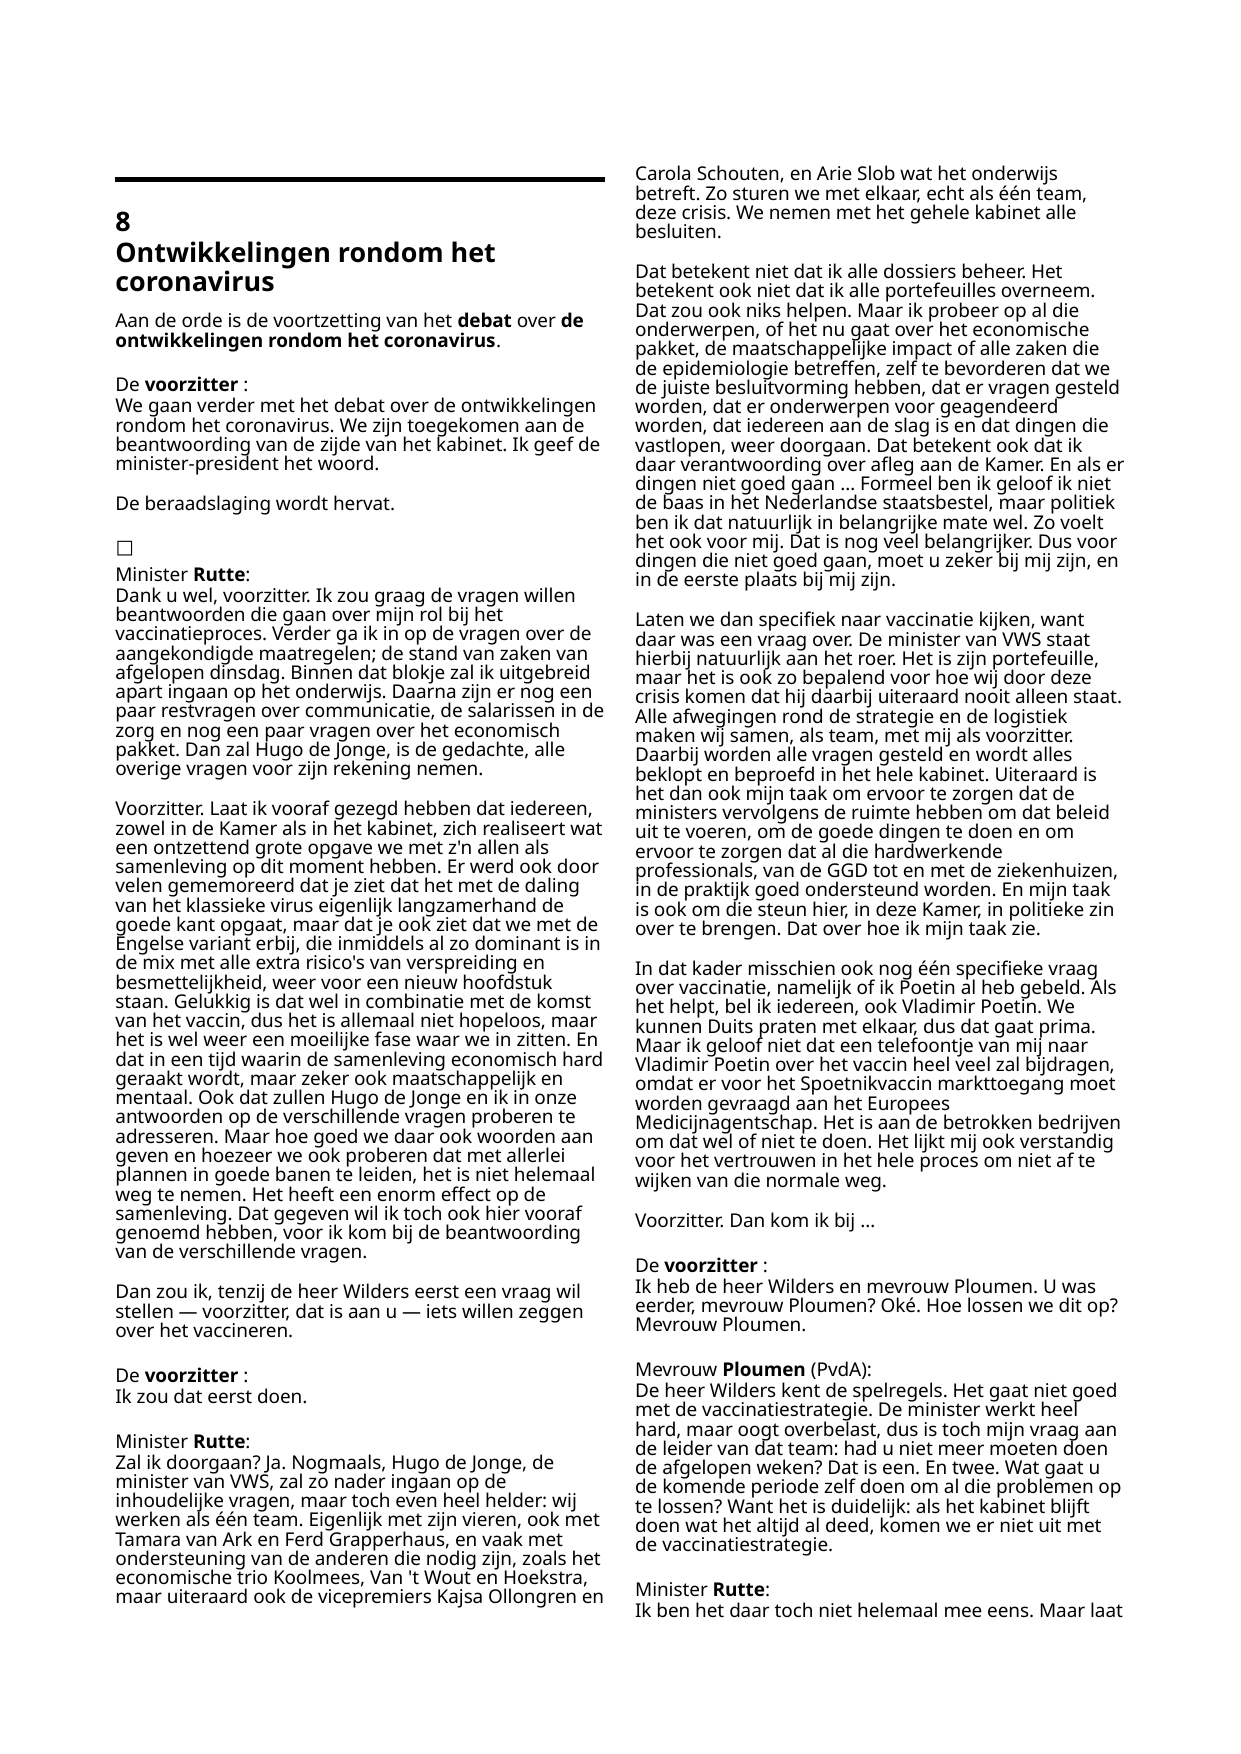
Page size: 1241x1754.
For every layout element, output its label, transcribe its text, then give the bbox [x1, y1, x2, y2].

text Ik ben het daar toch niet helemaal mee eens. Maar laat [635, 1602, 1125, 1621]
text Mevrouw Ploumen (PvdA): [635, 1356, 1125, 1382]
text Laten we dan specifiek naar vaccinatie kijken, want daar was een vraag over. De minister van VWS staat hierbij natuurlijk aan het roer. Het is zijn portefeuille, maar het is ook zo bepalend voor hoe wij door deze crisis komen dat hij daarbij uiteraard nooit alleen staat. Alle afwegingen rond de strategie en de logistiek maken wij samen, als team, met mij als voorzitter. Daarbij worden alle vragen gesteld en wordt alles beklopt en beproefd in het hele kabinet. Uiteraard is het dan ook mijn taak om ervoor te zorgen dat de ministers vervolgens de ruimte hebben om dat beleid uit te voeren, om de goede dingen te doen en om ervoor te zorgen dat al die hardwerkende professionals, van de GGD tot en met de ziekenhuizen, in de praktijk goed ondersteund worden. En mijn taak is ook om die steun hier, in deze Kamer, in politieke zin over te brengen. Dat over hoe ik mijn taak zie. [635, 611, 1125, 939]
text Dank u wel, voorzitter. Ik zou graag de vragen willen beantwoorden die gaan over mijn rol bij het vaccinatieproces. Verder ga ik in op de vragen over de aangekondigde maatregelen; de stand van zaken van afgelopen dinsdag. Binnen dat blokje zal ik uitgebreid apart ingaan op het onderwijs. Daarna zijn er nog een paar restvragen over communicatie, de salarissen in de zorg en nog een paar vragen over het economisch pakket. Dan zal Hugo de Jonge, is de gedachte, alle overige vragen voor zijn rekening nemen. [115, 587, 605, 779]
text Minister Rutte: [115, 561, 605, 587]
text Minister Rutte: [635, 1576, 1125, 1602]
text Ontwikkelingen rondom het coronavirus [115, 239, 605, 312]
text Voorzitter. Laat ik vooraf gezegd hebben dat iedereen, zowel in de Kamer als in het kabinet, zich realiseert wat een ontzettend grote opgave we met z'n allen als samenleving op dit moment hebben. Er werd ook door velen gememoreerd dat je ziet dat het met de daling van het klassieke virus eigenlijk langzamerhand de goede kant opgaat, maar dat je ook ziet dat we met de Engelse variant erbij, die inmiddels al zo dominant is in de mix met alle extra risico's van verspreiding en besmettelijkheid, weer voor een nieuw hoofdstuk staan. Gelukkig is dat wel in combinatie met de komst van het vaccin, dus het is allemaal niet hopeloos, maar het is wel weer een moeilijke fase waar we in zitten. En dat in een tijd waarin de samenleving economisch hard geraakt wordt, maar zeker ook maatschappelijk en mentaal. Ook dat zullen Hugo de Jonge en ik in onze antwoorden op de verschillende vragen proberen te adresseren. Maar hoe goed we daar ook woorden aan geven en hoezeer we ook proberen dat met allerlei plannen in goede banen te leiden, het is niet helemaal weg te nemen. Het heeft een enorm effect op de samenleving. Dat gegeven wil ik toch ook hier vooraf genoemd hebben, voor ik kom bij de beantwoording van de verschillende vragen. [115, 800, 605, 1263]
text De voorzitter : [115, 372, 605, 397]
text Ik heb de heer Wilders en mevrouw Ploumen. U was eerder, mevrouw Ploumen? Oké. Hoe lossen we dit op? Mevrouw Ploumen. [635, 1278, 1125, 1335]
text ⬜ [115, 535, 605, 561]
text Zal ik doorgaan? Ja. Nogmaals, Hugo de Jonge, de minister van VWS, zal zo nader ingaan op de inhoudelijke vragen, maar toch even heel helder: wij werken als één team. Eigenlijk met zijn vieren, ook met Tamara van Ark en Ferd Grapperhaus, en vaak met ondersteuning van de anderen die nodig zijn, zoals het economische trio Koolmees, Van 't Wout en Hoekstra, maar uiteraard ook de vicepremiers Kajsa Ollongren en [115, 1454, 605, 1608]
text 8 [115, 203, 605, 239]
text De beraadslaging wordt hervat. [115, 495, 605, 514]
text In dat kader misschien ook nog één specifieke vraag over vaccinatie, namelijk of ik Poetin al heb gebeld. Als het helpt, bel ik iedereen, ook Vladimir Poetin. We kunnen Duits praten met elkaar, dus dat gaat prima. Maar ik geloof niet dat een telefoontje van mij naar Vladimir Poetin over het vaccin heel veel zal bijdragen, omdat er voor het Spoetnikvaccin markttoegang moet worden gevraagd aan het Europees Medicijnagentschap. Het is aan de betrokken bedrijven om dat wel of niet te doen. Het lijkt mij ook verstandig voor het vertrouwen in het hele proces om niet af te wijken van die normale weg. [635, 960, 1125, 1191]
text De heer Wilders kent de spelregels. Het gaat niet goed met de vaccinatiestrategie. De minister werkt heel hard, maar oogt overbelast, dus is toch mijn vraag aan de leider van dat team: had u niet meer moeten doen de afgelopen weken? Dat is een. En twee. Wat gaat u de komende periode zelf doen om al die problemen op te lossen? Want het is duidelijk: als het kabinet blijft doen wat het altijd al deed, komen we er niet uit met de vaccinatiestrategie. [635, 1382, 1125, 1555]
text Voorzitter. Dan kom ik bij … [635, 1212, 1125, 1231]
text Aan de orde is de voortzetting van het debat over de ontwikkelingen rondom het coronavirus. [115, 312, 605, 351]
text Minister Rutte: [115, 1428, 605, 1454]
text De voorzitter : [115, 1362, 605, 1388]
text Ik zou dat eerst doen. [115, 1388, 605, 1407]
text Dan zou ik, tenzij de heer Wilders eerst een vraag wil stellen — voorzitter, dat is aan u — iets willen zeggen over het vaccineren. [115, 1283, 605, 1341]
text De voorzitter : [635, 1252, 1125, 1278]
text We gaan verder met het debat over de ontwikkelingen rondom het coronavirus. We zijn toegekomen aan de beantwoording van de zijde van het kabinet. Ik geef de minister-president het woord. [115, 397, 605, 474]
text Carola Schouten, en Arie Slob wat het onderwijs betreft. Zo sturen we met elkaar, echt als één team, deze crisis. We nemen met het gehele kabinet alle besluiten. [635, 165, 1125, 242]
text Dat betekent niet dat ik alle dossiers beheer. Het betekent ook niet dat ik alle portefeuilles overneem. Dat zou ook niks helpen. Maar ik probeer op al die onderwerpen, of het nu gaat over het economische pakket, de maatschappelijke impact of alle zaken die de epidemiologie betreffen, zelf te bevorderen dat we de juiste besluitvorming hebben, dat er vragen gesteld worden, dat er onderwerpen voor geagendeerd worden, dat iedereen aan de slag is en dat dingen die vastlopen, weer doorgaan. Dat betekent ook dat ik daar verantwoording over afleg aan de Kamer. En als er dingen niet goed gaan … Formeel ben ik geloof ik niet de baas in het Nederlandse staatsbestel, maar politiek ben ik dat natuurlijk in belangrijke mate wel. Zo voelt het ook voor mij. Dat is nog veel belangrijker. Dus voor dingen die niet goed gaan, moet u zeker bij mij zijn, en in de eerste plaats bij mij zijn. [635, 263, 1125, 591]
